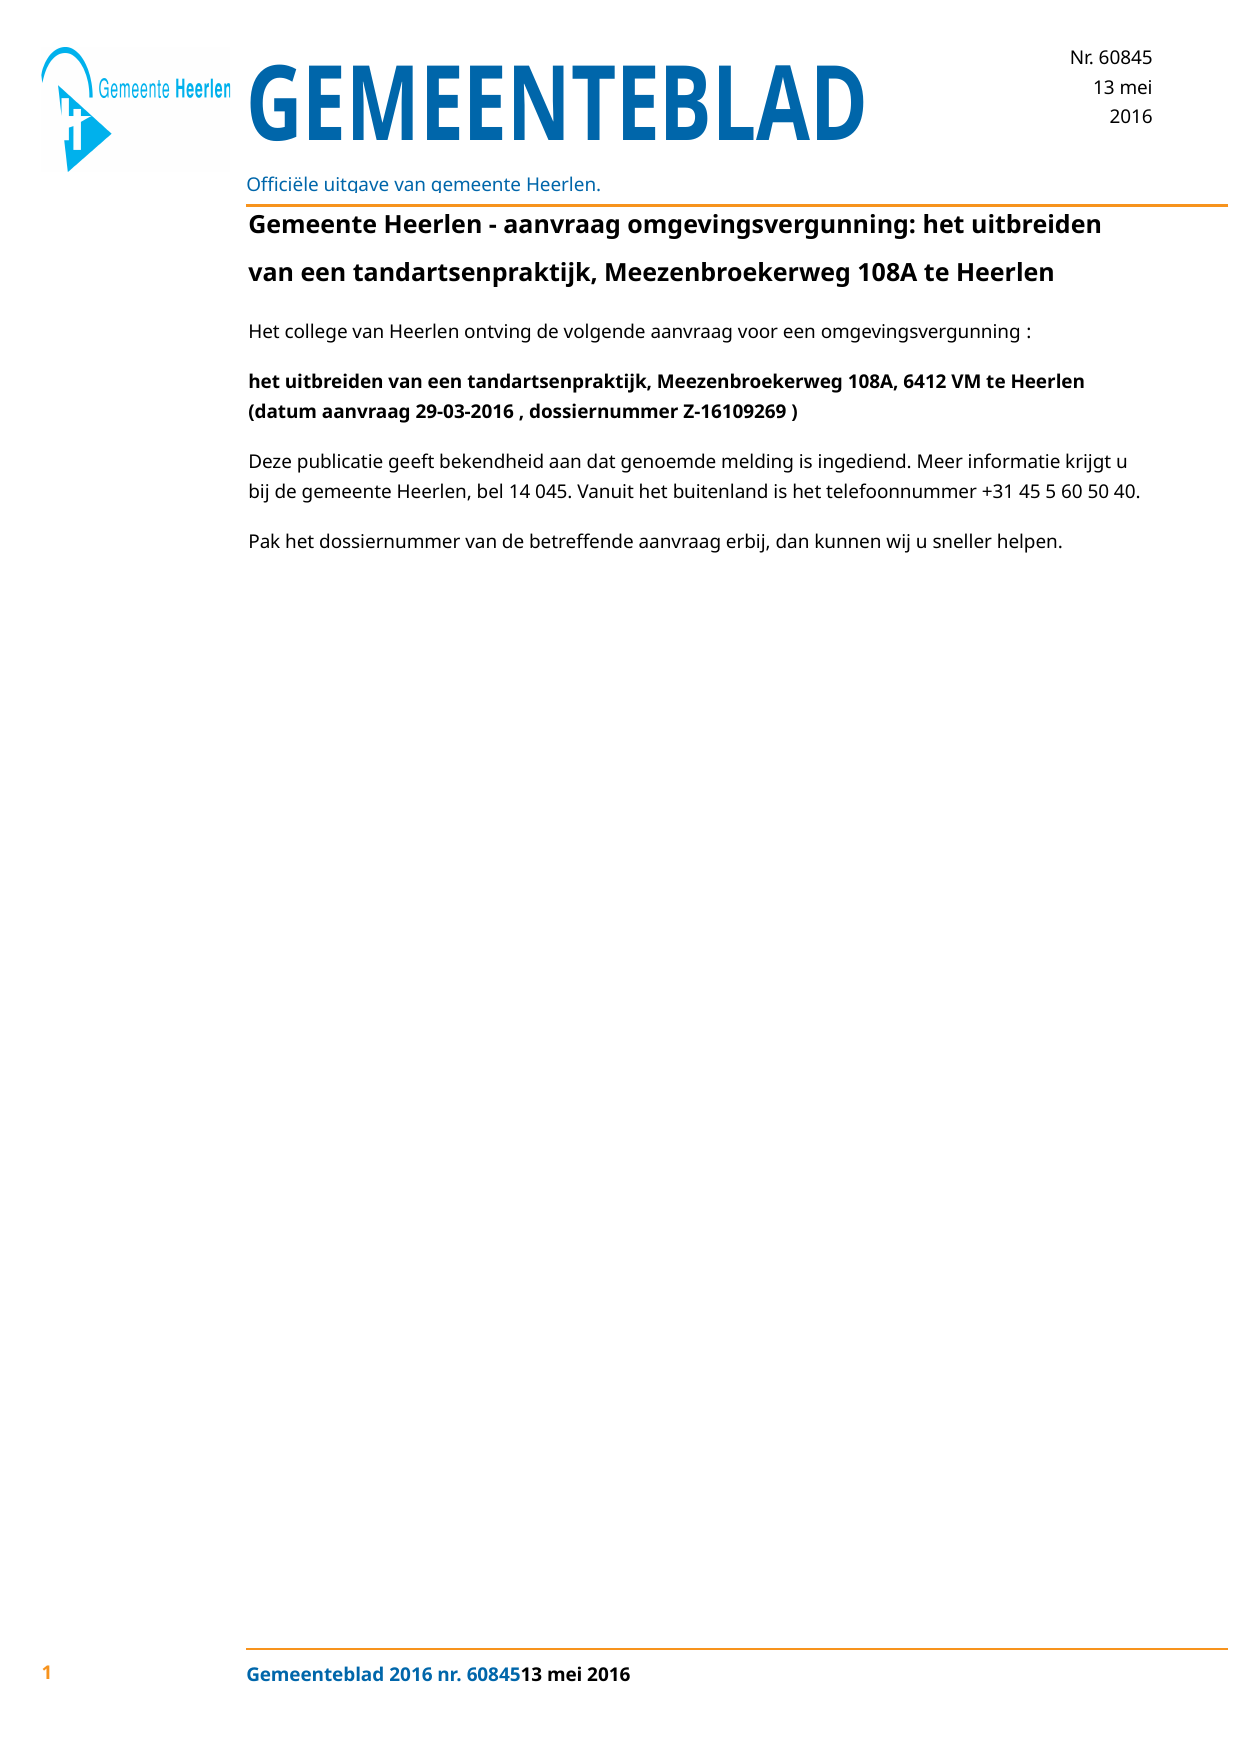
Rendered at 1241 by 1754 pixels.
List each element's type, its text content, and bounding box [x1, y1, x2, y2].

picture [41, 47, 58, 70]
picture [41, 47, 231, 172]
text Het college van Heerlen ontving de volgende aanvraag voor een omgevingsvergunning : [248, 318, 1152, 344]
text het uitbreiden van een tandartsenpraktijk, Meezenbroekerweg 108A, 6412 VM te Heerlen (datum aanvraag 29-03-2016 , dossiernummer Z-16109269 ) [248, 368, 1152, 424]
text Pak het dossiernummer van de betreffende aanvraag erbij, dan kunnen wij u sneller helpen. [248, 528, 1152, 554]
text Gemeente Heerlen - aanvraag omgevingsvergunning: het uitbreiden van een tandartsenpraktijk, Meezenbroekerweg 108A te Heerlen [248, 207, 1152, 288]
text Deze publicatie geeft bekendheid aan dat genoemde melding is ingediend. Meer informatie krijgt u bij de gemeente Heerlen, bel 14 045. Vanuit het buitenland is het telefoonnummer +31 45 5 60 50 40. [248, 448, 1152, 504]
